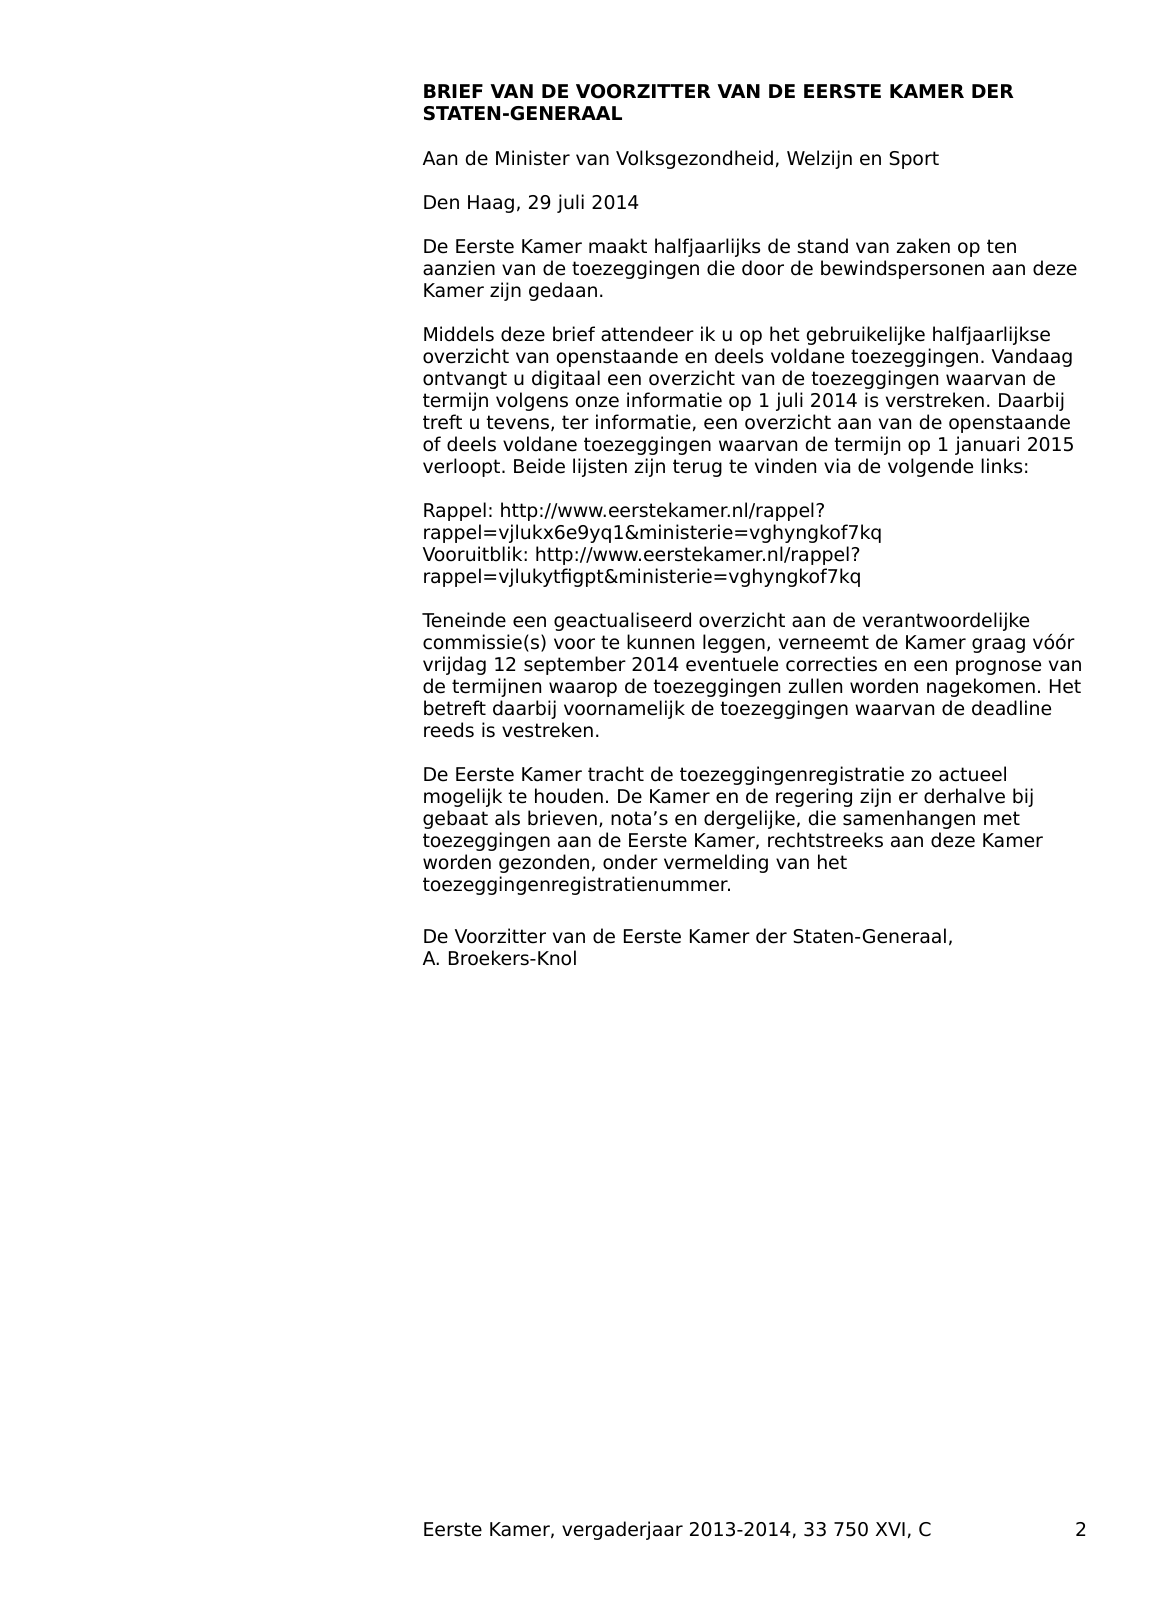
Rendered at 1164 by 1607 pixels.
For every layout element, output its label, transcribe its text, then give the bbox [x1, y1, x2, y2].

text Middels deze brief attendeer ik u op het gebruikelijke halfjaarlijkse overzicht van openstaande en deels voldane toezeggingen. Vandaag ontvangt u digitaal een overzicht van de toezeggingen waarvan de termijn volgens onze informatie op 1 juli 2014 is verstreken. Daarbij treft u tevens, ter informatie, een overzicht aan van de openstaande of deels voldane toezeggingen waarvan de termijn op 1 januari 2015 verloopt. Beide lijsten zijn terug te vinden via de volgende links: [422, 324, 1087, 478]
text Den Haag, 29 juli 2014 [422, 192, 1087, 213]
text De Eerste Kamer maakt halfjaarlijks de stand van zaken op ten aanzien van de toezeggingen die door de bewindspersonen aan deze Kamer zijn gedaan. [422, 236, 1087, 302]
text De Eerste Kamer tracht de toezeggingenregistratie zo actueel mogelijk te houden. De Kamer en de regering zijn er derhalve bij gebaat als brieven, nota’s en dergelijke, die samenhangen met toezeggingen aan de Eerste Kamer, rechtstreeks aan deze Kamer worden gezonden, onder vermelding van het toezeggingenregistratienummer. [422, 764, 1087, 896]
text Teneinde een geactualiseerd overzicht aan de verantwoordelijke commissie(s) voor te kunnen leggen, verneemt de Kamer graag vóór vrijdag 12 september 2014 eventuele correcties en een prognose van de termijnen waarop de toezeggingen zullen worden nagekomen. Het betreft daarbij voornamelijk de toezeggingen waarvan de deadline reeds is vestreken. [422, 610, 1087, 742]
text Vooruitblik: http://www.eerstekamer.nl/rappel?rappel=vjlukytfigpt&ministerie=vghyngkof7kq [422, 544, 1087, 588]
text De Voorzitter van de Eerste Kamer der Staten-Generaal, A. Broekers-Knol [422, 926, 1087, 970]
subtitle BRIEF VAN DE VOORZITTER VAN DE EERSTE KAMER DER STATEN-GENERAAL [422, 81, 1087, 125]
text Rappel: http://www.eerstekamer.nl/rappel?rappel=vjlukx6e9yq1&ministerie=vghyngkof7kq [422, 500, 1087, 544]
text Aan de Minister van Volksgezondheid, Welzijn en Sport [422, 147, 1087, 169]
